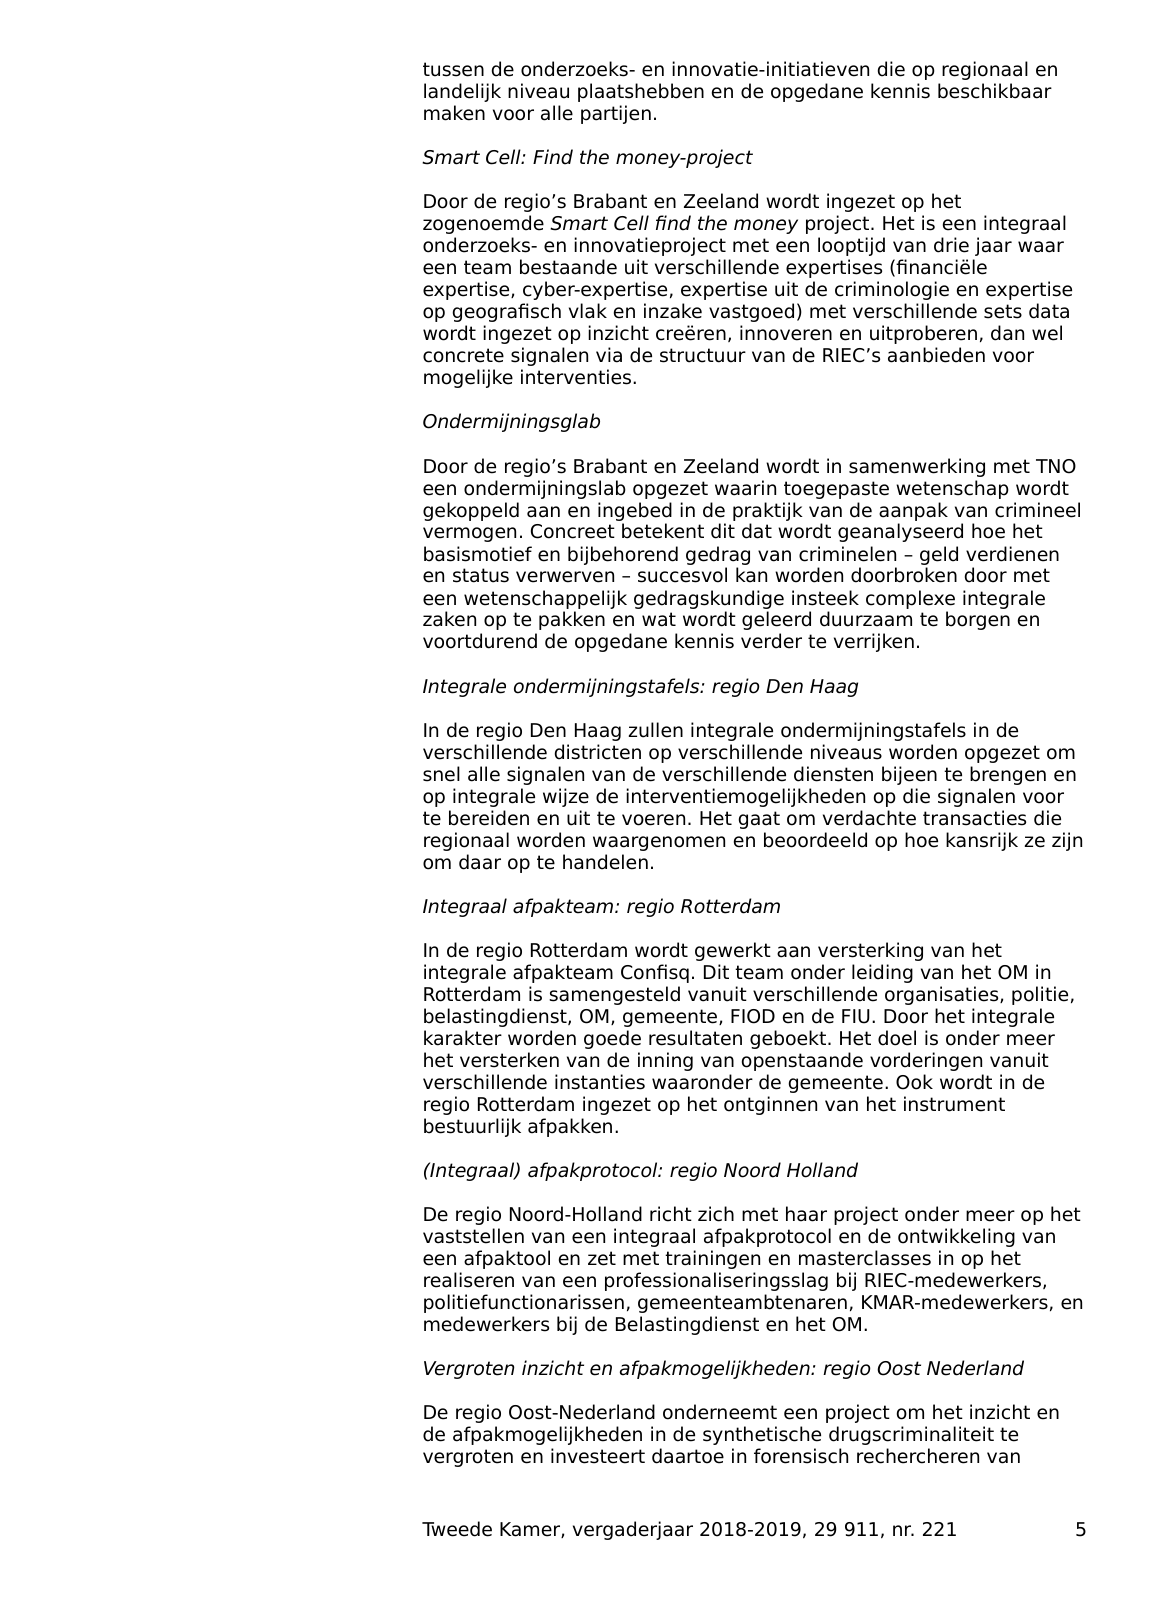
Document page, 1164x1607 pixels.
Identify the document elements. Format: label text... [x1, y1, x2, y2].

subtitle Ondermijningsglab [422, 411, 1087, 433]
text De regio Oost-Nederland onderneemt een project om het inzicht en de afpakmogelijkheden in de synthetische drugscriminaliteit te vergroten en investeert daartoe in forensisch rechercheren van [422, 1402, 1087, 1468]
text Door de regio’s Brabant en Zeeland wordt ingezet op het zogenoemde Smart Cell find the money project. Het is een integraal onderzoeks- en innovatieproject met een looptijd van drie jaar waar een team bestaande uit verschillende expertises (financiële expertise, cyber-expertise, expertise uit de criminologie en expertise op geografisch vlak en inzake vastgoed) met verschillende sets data wordt ingezet op inzicht creëren, innoveren en uitproberen, dan wel concrete signalen via de structuur van de RIEC’s aanbieden voor mogelijke interventies. [422, 191, 1087, 389]
subtitle (Integraal) afpakprotocol: regio Noord Holland [422, 1160, 1087, 1182]
text In de regio Den Haag zullen integrale ondermijningstafels in de verschillende districten op verschillende niveaus worden opgezet om snel alle signalen van de verschillende diensten bijeen te brengen en op integrale wijze de interventiemogelijkheden op die signalen voor te bereiden en uit te voeren. Het gaat om verdachte transacties die regionaal worden waargenomen en beoordeeld op hoe kansrijk ze zijn om daar op te handelen. [422, 720, 1087, 873]
subtitle Vergroten inzicht en afpakmogelijkheden: regio Oost Nederland [422, 1358, 1087, 1380]
text In de regio Rotterdam wordt gewerkt aan versterking van het integrale afpakteam Confisq. Dit team onder leiding van het OM in Rotterdam is samengesteld vanuit verschillende organisaties, politie, belastingdienst, OM, gemeente, FIOD en de FIU. Door het integrale karakter worden goede resultaten geboekt. Het doel is onder meer het versterken van de inning van openstaande vorderingen vanuit verschillende instanties waaronder de gemeente. Ook wordt in de regio Rotterdam ingezet op het ontginnen van het instrument bestuurlijk afpakken. [422, 940, 1087, 1138]
text Door de regio’s Brabant en Zeeland wordt in samenwerking met TNO een ondermijningslab opgezet waarin toegepaste wetenschap wordt gekoppeld aan en ingebed in de praktijk van de aanpak van crimineel vermogen. Concreet betekent dit dat wordt geanalyseerd hoe het basismotief en bijbehorend gedrag van criminelen – geld verdienen en status verwerven – succesvol kan worden doorbroken door met een wetenschappelijk gedragskundige insteek complexe integrale zaken op te pakken en wat wordt geleerd duurzaam te borgen en voortdurend de opgedane kennis verder te verrijken. [422, 456, 1087, 653]
subtitle Integraal afpakteam: regio Rotterdam [422, 896, 1087, 918]
subtitle Smart Cell: Find the money-project [422, 147, 1087, 169]
subtitle Integrale ondermijningstafels: regio Den Haag [422, 676, 1087, 697]
text tussen de onderzoeks- en innovatie-initiatieven die op regionaal en landelijk niveau plaatshebben en de opgedane kennis beschikbaar maken voor alle partijen. [422, 59, 1087, 125]
text De regio Noord-Holland richt zich met haar project onder meer op het vaststellen van een integraal afpakprotocol en de ontwikkeling van een afpaktool en zet met trainingen en masterclasses in op het realiseren van een professionaliseringsslag bij RIEC-medewerkers, politiefunctionarissen, gemeenteambtenaren, KMAR-medewerkers, en medewerkers bij de Belastingdienst en het OM. [422, 1204, 1087, 1336]
